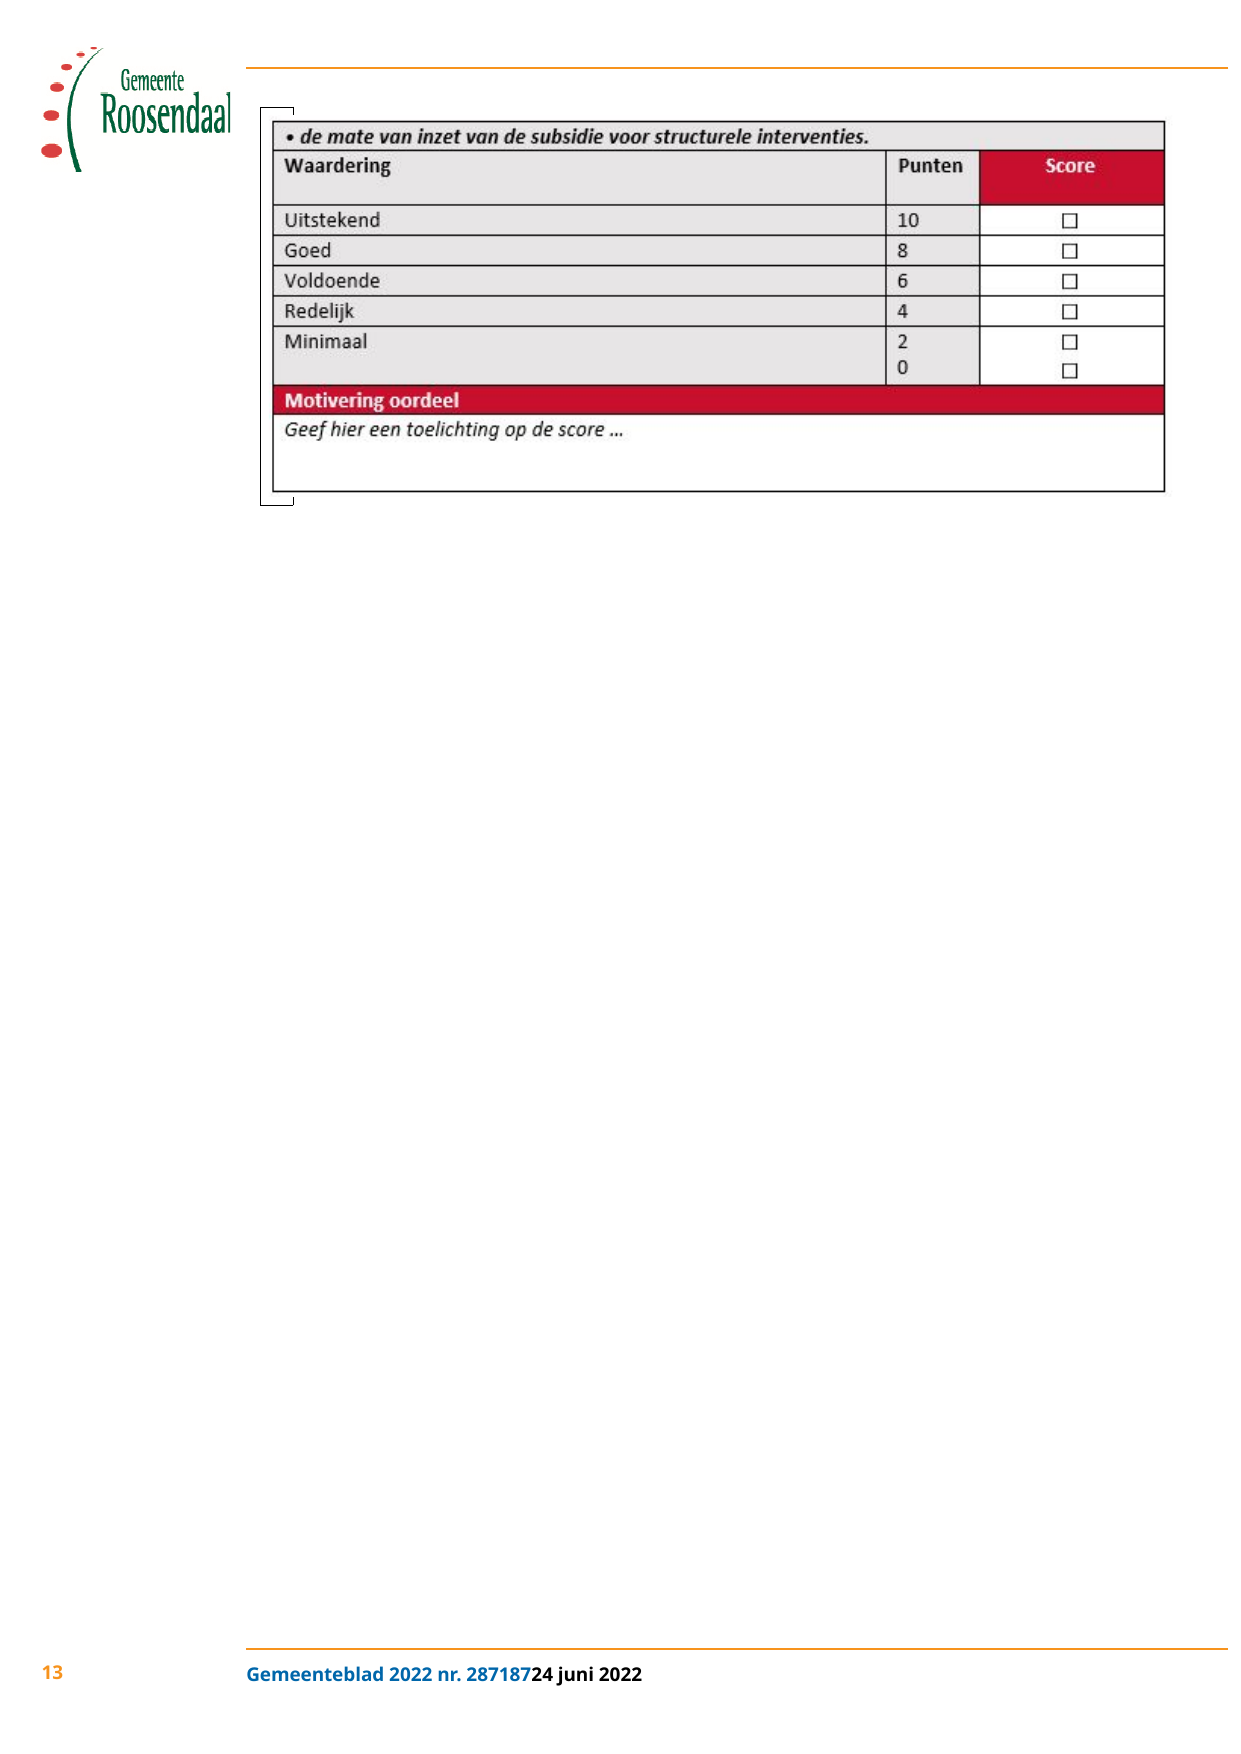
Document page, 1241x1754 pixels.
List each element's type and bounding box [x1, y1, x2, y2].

picture [268, 115, 1173, 497]
picture [41, 47, 231, 172]
